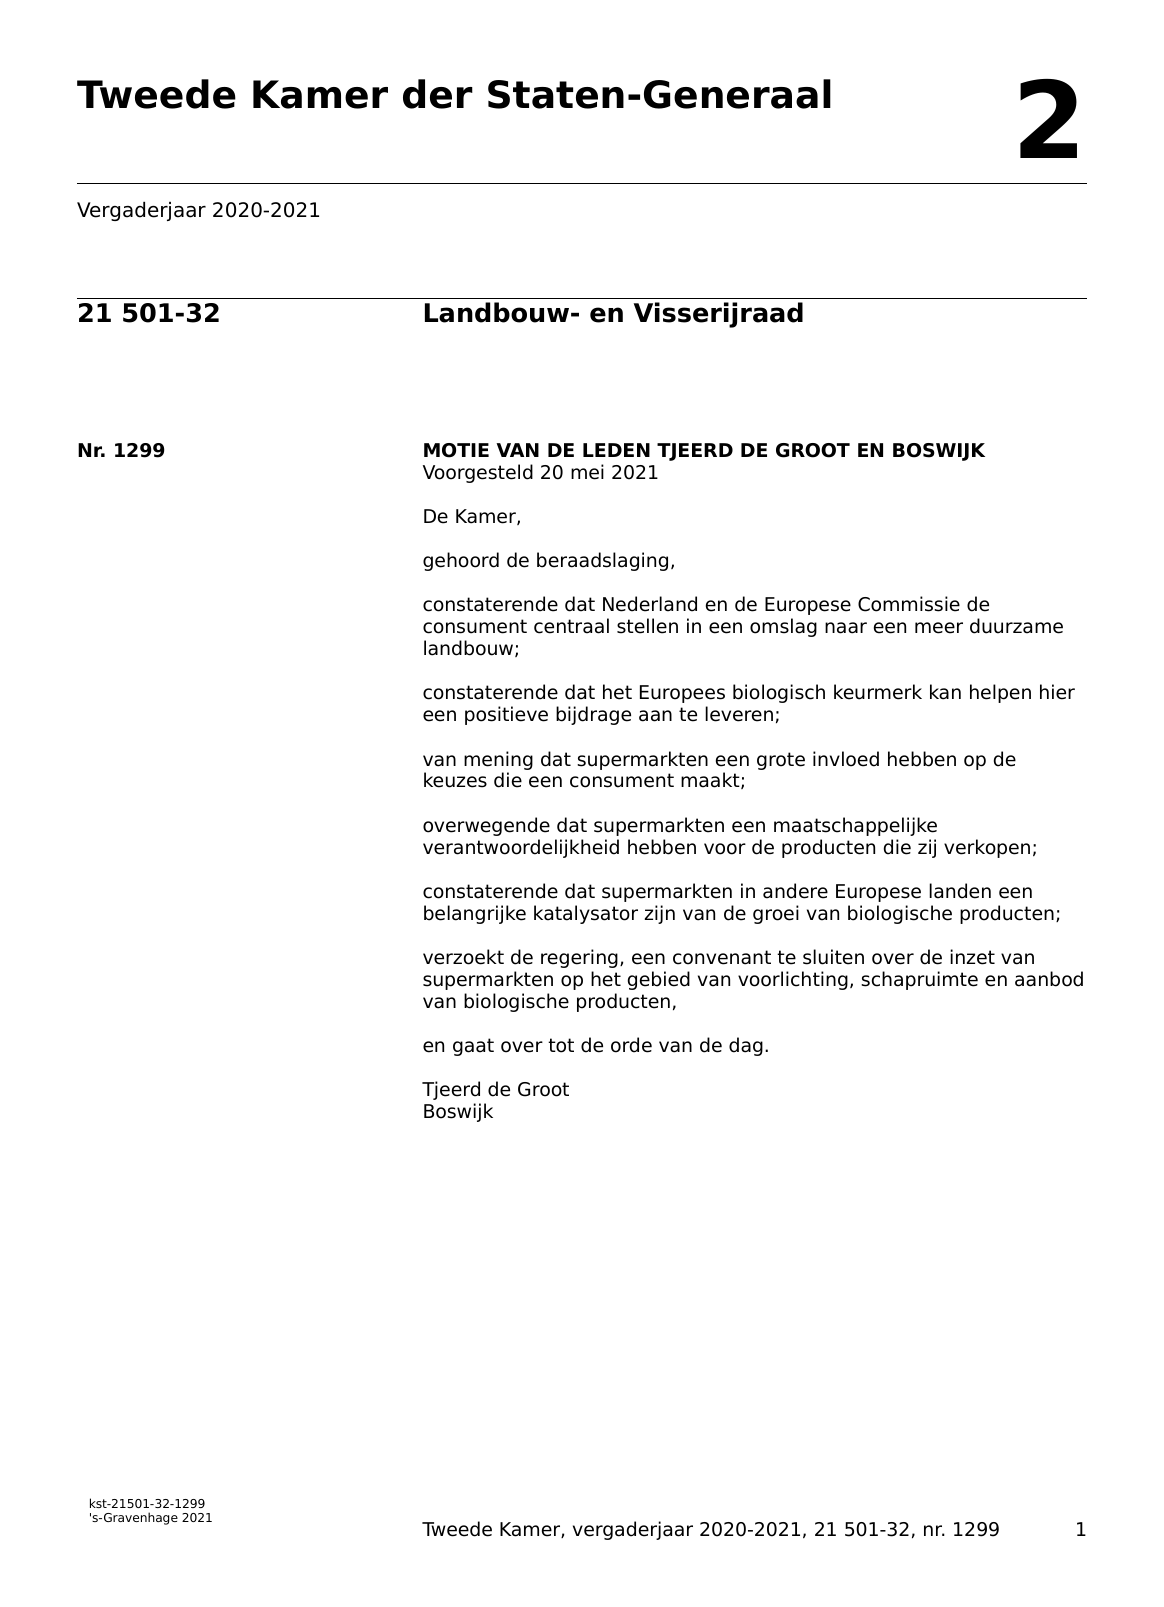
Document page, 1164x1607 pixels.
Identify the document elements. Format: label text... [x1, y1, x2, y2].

subtitle Nr. 1299 MOTIE VAN DE LEDEN TJEERD DE GROOT EN BOSWIJK [77, 440, 1087, 462]
table_header Tweede Kamer der Staten-Generaal [77, 59, 886, 183]
text van mening dat supermarkten een grote invloed hebben op de keuzes die een consument maakt; [422, 748, 1087, 792]
text De Kamer, [422, 506, 1087, 528]
text 's-Gravenhage 2021 [88, 1511, 323, 1525]
table_cell Vergaderjaar 2020-2021 [77, 184, 1087, 298]
text Boswijk [422, 1101, 1087, 1123]
text verzoekt de regering, een convenant te sluiten over de inzet van supermarkten op het gebied van voorlichting, schapruimte en aanbod van biologische producten, [422, 947, 1087, 1013]
subtitle 21 501-32 Landbouw- en Visserijraad [77, 299, 1087, 329]
text gehoord de beraadslaging, [422, 550, 1087, 572]
text kst-21501-32-1299 [88, 1497, 323, 1511]
text Voorgesteld 20 mei 2021 [422, 462, 1087, 484]
text overwegende dat supermarkten een maatschappelijke verantwoordelijkheid hebben voor de producten die zij verkopen; [422, 814, 1087, 858]
table_header 2 [886, 59, 1087, 183]
text constaterende dat Nederland en de Europese Commissie de consument centraal stellen in een omslag naar een meer duurzame landbouw; [422, 594, 1087, 660]
text en gaat over tot de orde van de dag. [422, 1035, 1087, 1057]
text Tjeerd de Groot [422, 1079, 1087, 1101]
text constaterende dat het Europees biologisch keurmerk kan helpen hier een positieve bijdrage aan te leveren; [422, 682, 1087, 726]
text constaterende dat supermarkten in andere Europese landen een belangrijke katalysator zijn van de groei van biologische producten; [422, 881, 1087, 925]
